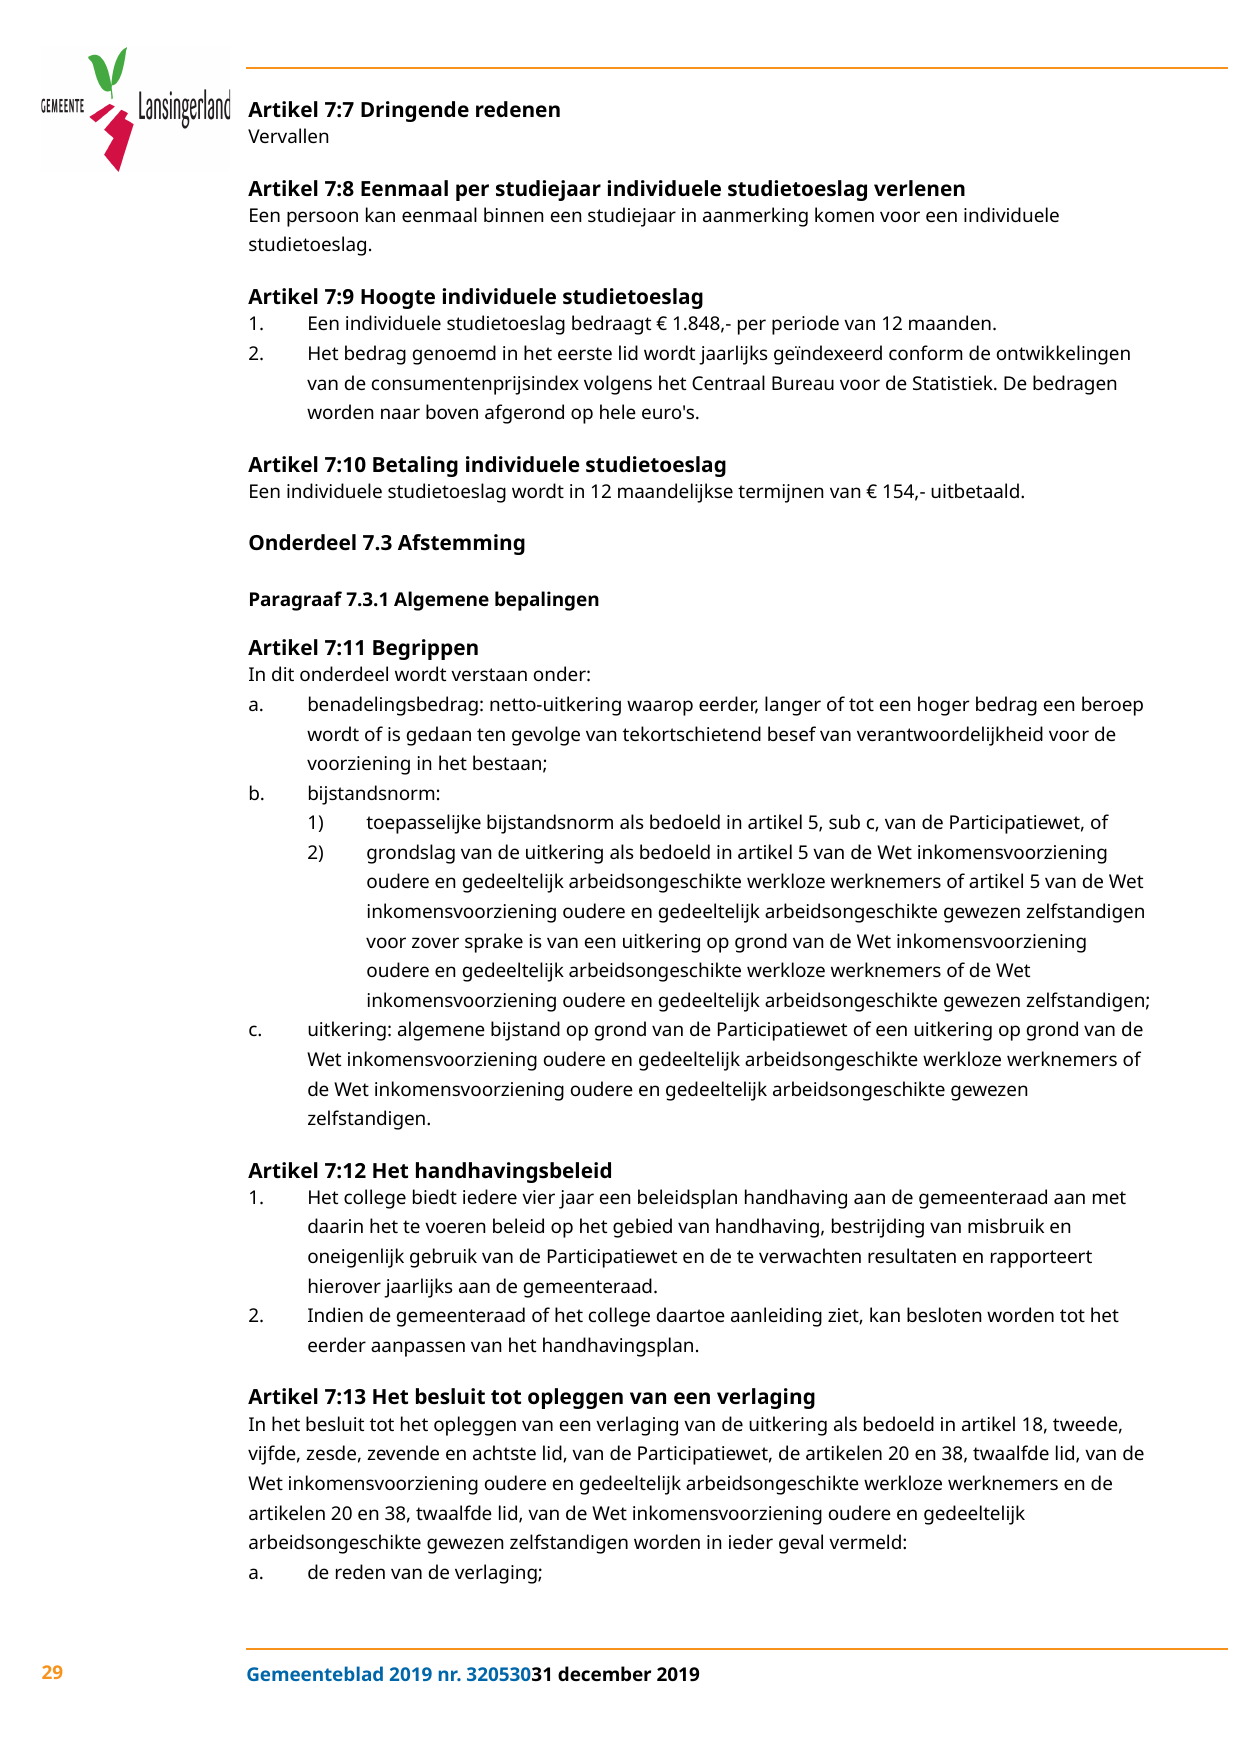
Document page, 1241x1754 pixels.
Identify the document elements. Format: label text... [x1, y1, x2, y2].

text Artikel 7:12 Het handhavingsbeleid [248, 1156, 1152, 1184]
list Een individuele studietoeslag bedraagt € 1.848,- per periode van 12 maanden. [248, 311, 1152, 336]
text Artikel 7:13 Het besluit tot opleggen van een verlaging [248, 1382, 1152, 1411]
text Artikel 7:9 Hoogte individuele studietoeslag [248, 282, 1152, 311]
text In het besluit tot het opleggen van een verlaging van de uitkering als bedoeld in artikel 18, tweede, vijfde, zesde, zevende en achtste lid, van de Participatiewet, de artikelen 20 en 38, twaalfde lid, van de Wet inkomensvoorziening oudere en gedeeltelijk arbeidsongeschikte werkloze werknemers en de artikelen 20 en 38, twaalfde lid, van de Wet inkomensvoorziening oudere en gedeeltelijk arbeidsongeschikte gewezen zelfstandigen worden in ieder geval vermeld: [248, 1411, 1152, 1555]
list bijstandsnorm: [248, 780, 1152, 806]
text Vervallen [248, 123, 1152, 149]
list uitkering: algemene bijstand op grond van de Participatiewet of een uitkering op grond van de Wet inkomensvoorziening oudere en gedeeltelijk arbeidsongeschikte werkloze werknemers of de Wet inkomensvoorziening oudere en gedeeltelijk arbeidsongeschikte gewezen zelfstandigen. [248, 1017, 1152, 1131]
text Een persoon kan eenmaal binnen een studiejaar in aanmerking komen voor een individuele studietoeslag. [248, 202, 1152, 257]
text Artikel 7:8 Eenmaal per studiejaar individuele studietoeslag verlenen [248, 174, 1152, 202]
text Onderdeel 7.3 Afstemming [248, 528, 1152, 557]
text Artikel 7:7 Dringende redenen [248, 95, 1152, 123]
list benadelingsbedrag: netto-uitkering waarop eerder, langer of tot een hoger bedrag een beroep wordt of is gedaan ten gevolge van tekortschietend besef van verantwoordelijkheid voor de voorziening in het bestaan; [248, 691, 1152, 776]
text Paragraaf 7.3.1 Algemene bepalingen [248, 587, 1152, 612]
list Het college biedt iedere vier jaar een beleidsplan handhaving aan de gemeenteraad aan met daarin het te voeren beleid op het gebied van handhaving, bestrijding van misbruik en oneigenlijk gebruik van de Participatiewet en de te verwachten resultaten en rapporteert hierover jaarlijks aan de gemeenteraad. [248, 1184, 1152, 1299]
picture [41, 47, 231, 172]
list toepasselijke bijstandsnorm als bedoeld in artikel 5, sub c, van de Participatiewet, of [307, 809, 1152, 835]
text Een individuele studietoeslag wordt in 12 maandelijkse termijnen van € 154,- uitbetaald. [248, 478, 1152, 504]
text Artikel 7:10 Betaling individuele studietoeslag [248, 450, 1152, 478]
list Het bedrag genoemd in het eerste lid wordt jaarlijks geïndexeerd conform de ontwikkelingen van de consumentenprijsindex volgens het Centraal Bureau voor de Statistiek. De bedragen worden naar boven afgerond op hele euro's. [248, 340, 1152, 425]
list Indien de gemeenteraad of het college daartoe aanleiding ziet, kan besloten worden tot het eerder aanpassen van het handhavingsplan. [248, 1302, 1152, 1358]
text In dit onderdeel wordt verstaan onder: [248, 662, 1152, 687]
list de reden van de verlaging; [248, 1559, 1152, 1584]
list grondslag van de uitkering als bedoeld in artikel 5 van de Wet inkomensvoorziening oudere en gedeeltelijk arbeidsongeschikte werkloze werknemers of artikel 5 van de Wet inkomensvoorziening oudere en gedeeltelijk arbeidsongeschikte gewezen zelfstandigen voor zover sprake is van een uitkering op grond van de Wet inkomensvoorziening oudere en gedeeltelijk arbeidsongeschikte werkloze werknemers of de Wet inkomensvoorziening oudere en gedeeltelijk arbeidsongeschikte gewezen zelfstandigen; [307, 839, 1152, 1013]
text Artikel 7:11 Begrippen [248, 633, 1152, 662]
